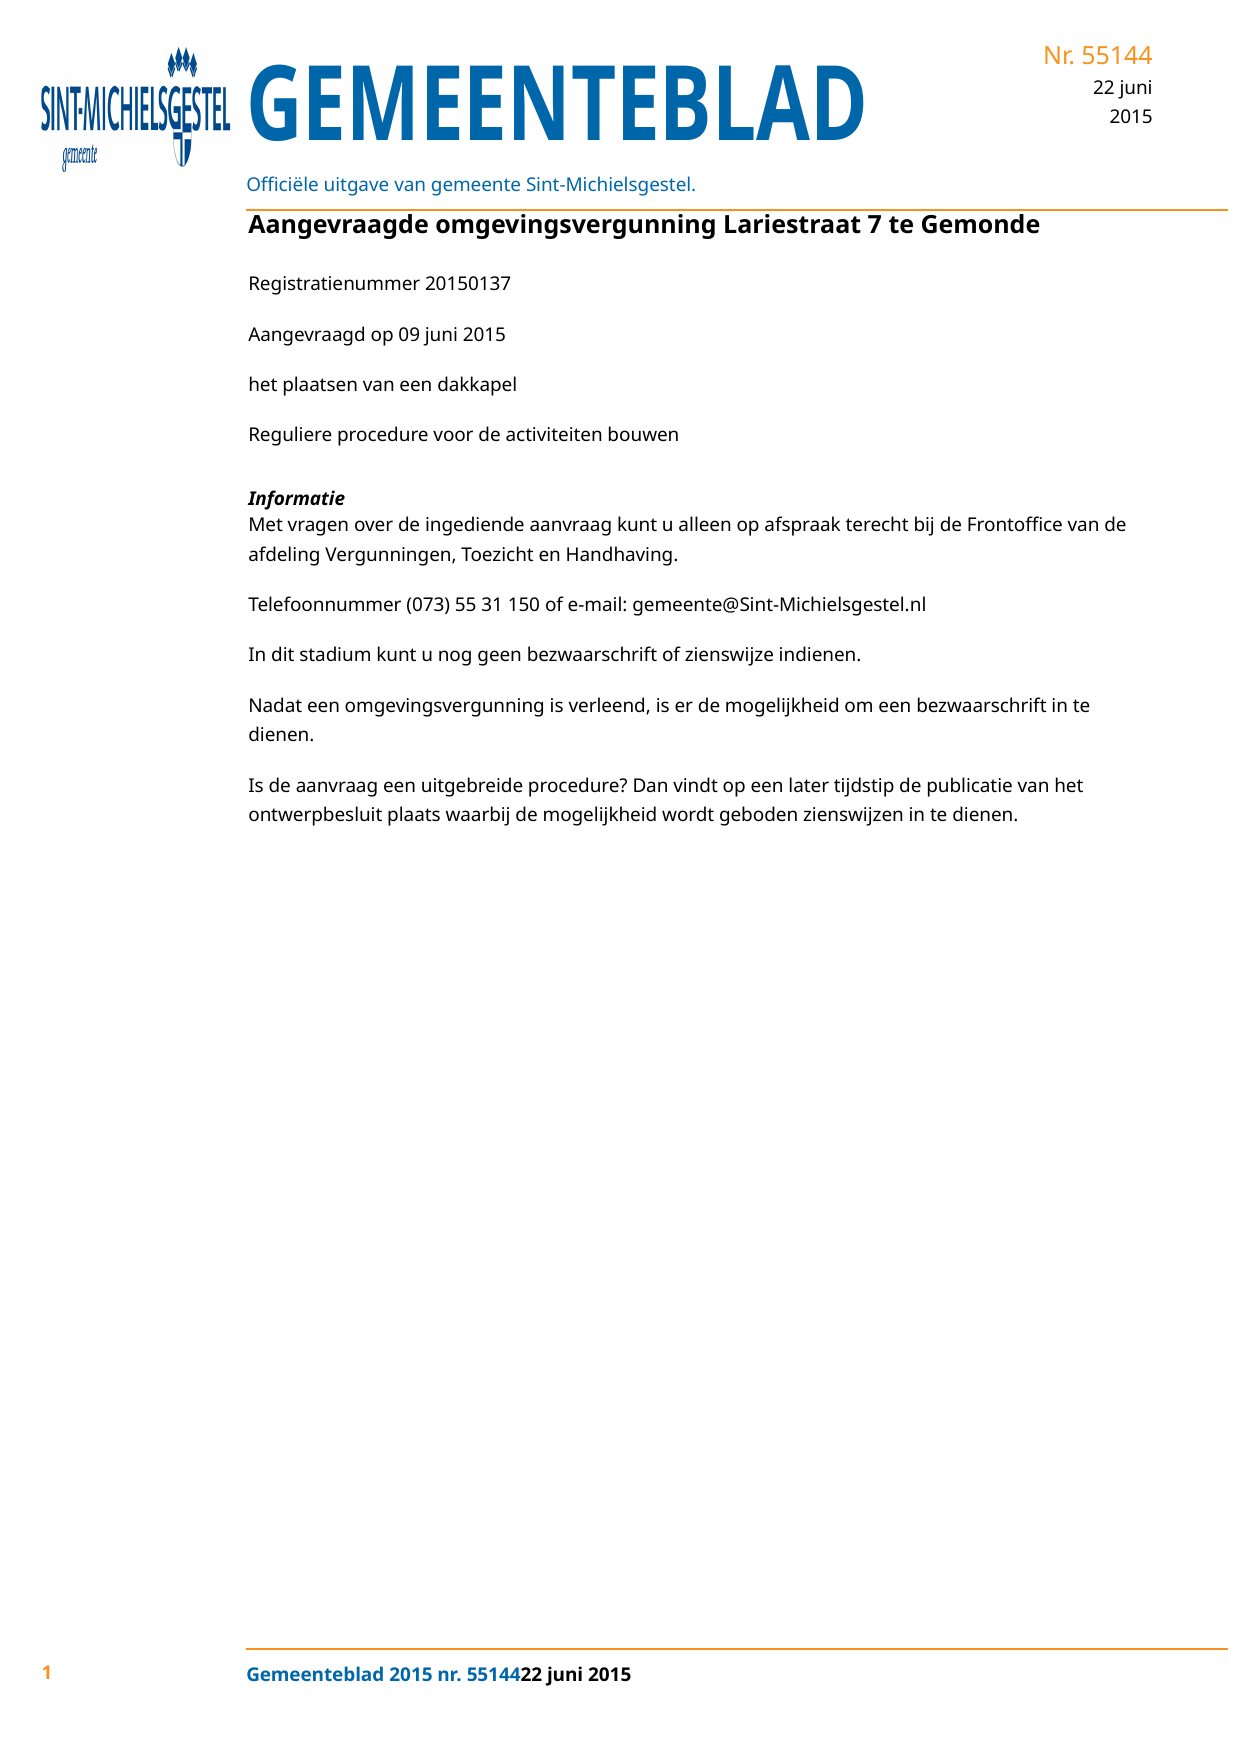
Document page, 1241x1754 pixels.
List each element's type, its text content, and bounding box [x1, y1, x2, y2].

text Registratienummer 20150137 [248, 270, 1152, 296]
text Met vragen over de ingediende aanvraag kunt u alleen op afspraak terecht bij de Frontoffice van de afdeling Vergunningen, Toezicht en Handhaving. [248, 511, 1152, 567]
text Aangevraagd op 09 juni 2015 [248, 321, 1152, 346]
text In dit stadium kunt u nog geen bezwaarschrift of zienswijze indienen. [248, 642, 1152, 667]
text het plaatsen van een dakkapel [248, 371, 1152, 397]
text Is de aanvraag een uitgebreide procedure? Dan vindt op een later tijdstip de publicatie van het ontwerpbesluit plaats waarbij de mogelijkheid wordt geboden zienswijzen in te dienen. [248, 772, 1152, 827]
text Reguliere procedure voor de activiteiten bouwen [248, 422, 1152, 447]
picture [41, 47, 231, 172]
text Informatie [248, 486, 1152, 511]
text Telefoonnummer (073) 55 31 150 of e-mail: gemeente@Sint-Michielsgestel.nl [248, 591, 1152, 617]
text Nadat een omgevingsvergunning is verleend, is er de mogelijkheid om een bezwaarschrift in te dienen. [248, 692, 1152, 747]
text Aangevraagde omgevingsvergunning Lariestraat 7 te Gemonde [248, 211, 1152, 241]
